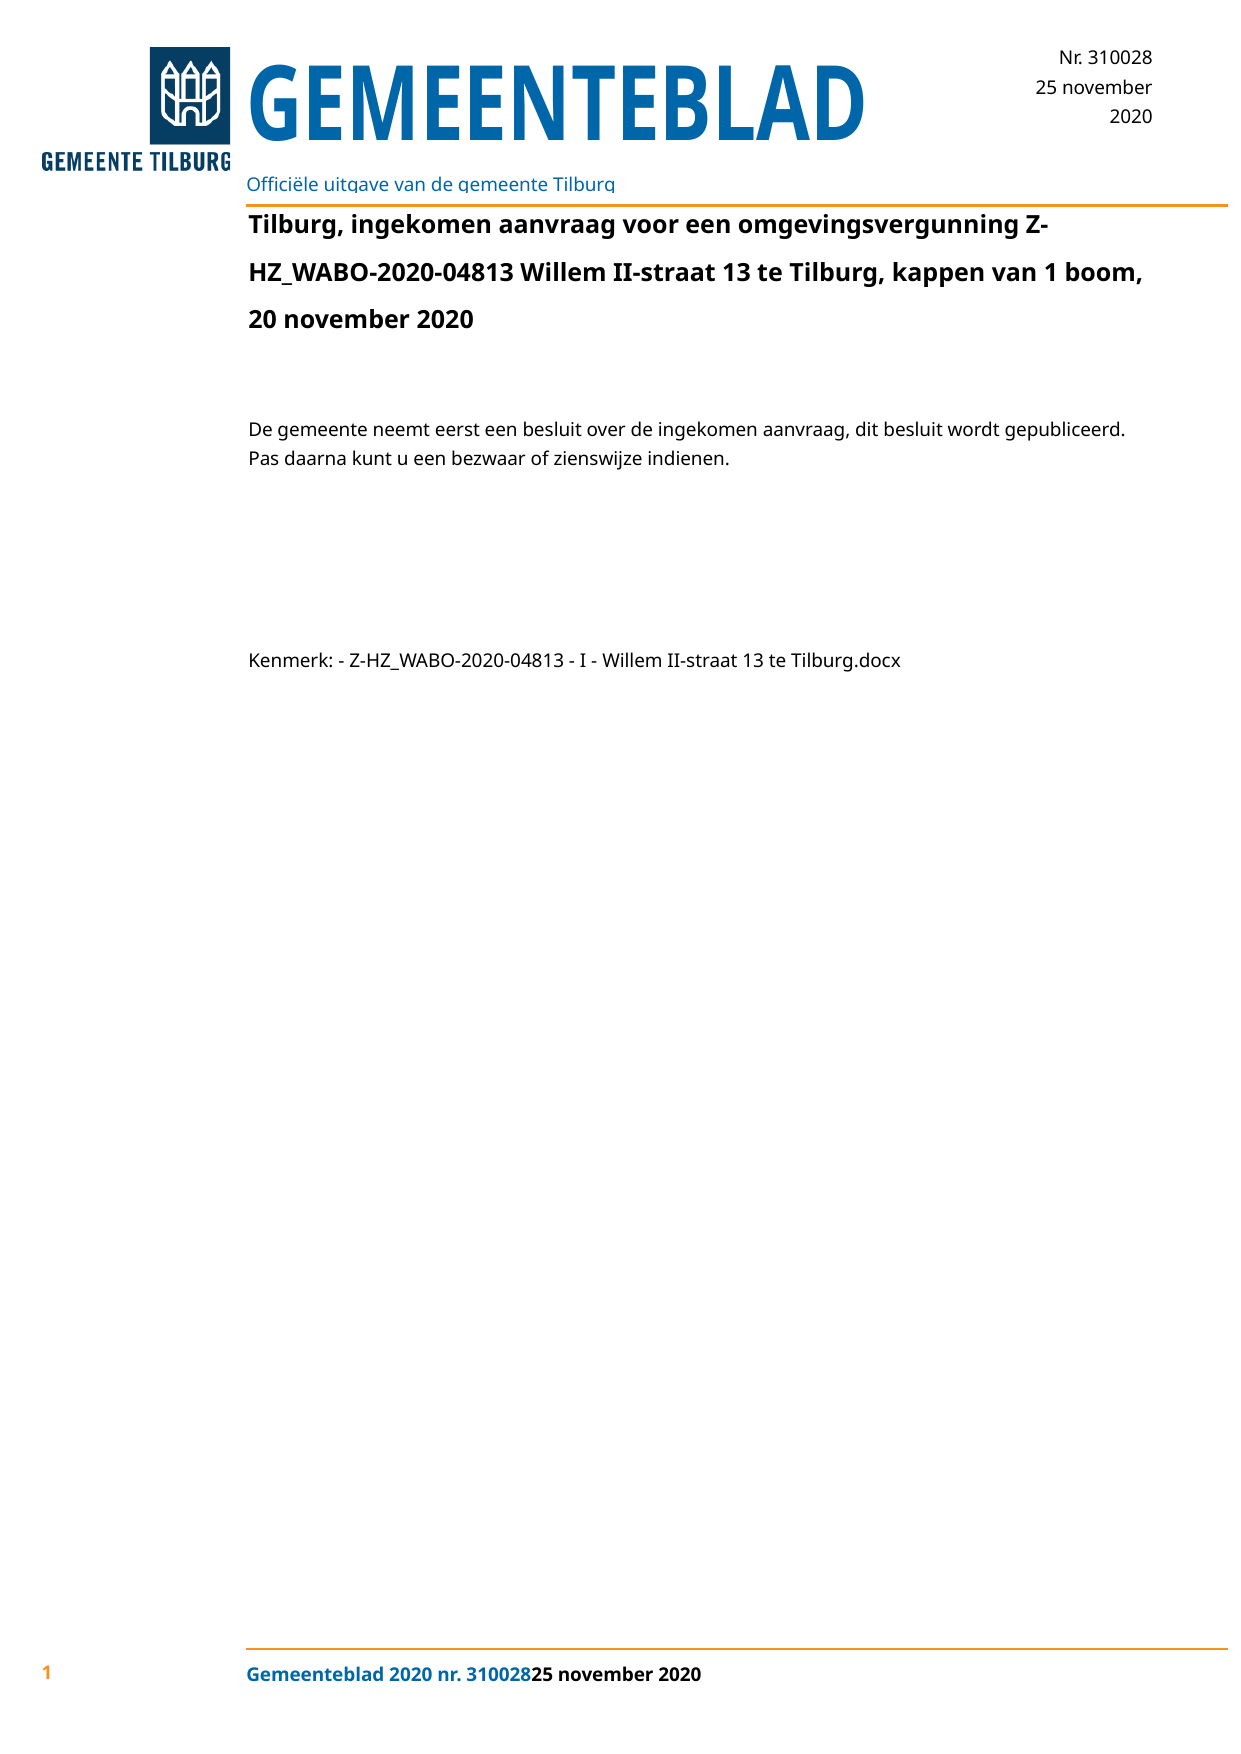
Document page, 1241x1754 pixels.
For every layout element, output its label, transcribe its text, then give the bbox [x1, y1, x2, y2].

text Tilburg, ingekomen aanvraag voor een omgevingsvergunning Z-HZ_WABO-2020-04813 Willem II-straat 13 te Tilburg, kappen van 1 boom, 20 november 2020 [248, 207, 1152, 336]
text Kenmerk: - Z-HZ_WABO-2020-04813 - I - Willem II-straat 13 te Tilburg.docx [248, 647, 1152, 673]
picture [41, 47, 231, 172]
text De gemeente neemt eerst een besluit over de ingekomen aanvraag, dit besluit wordt gepubliceerd. Pas daarna kunt u een bezwaar of zienswijze indienen. [248, 416, 1152, 471]
